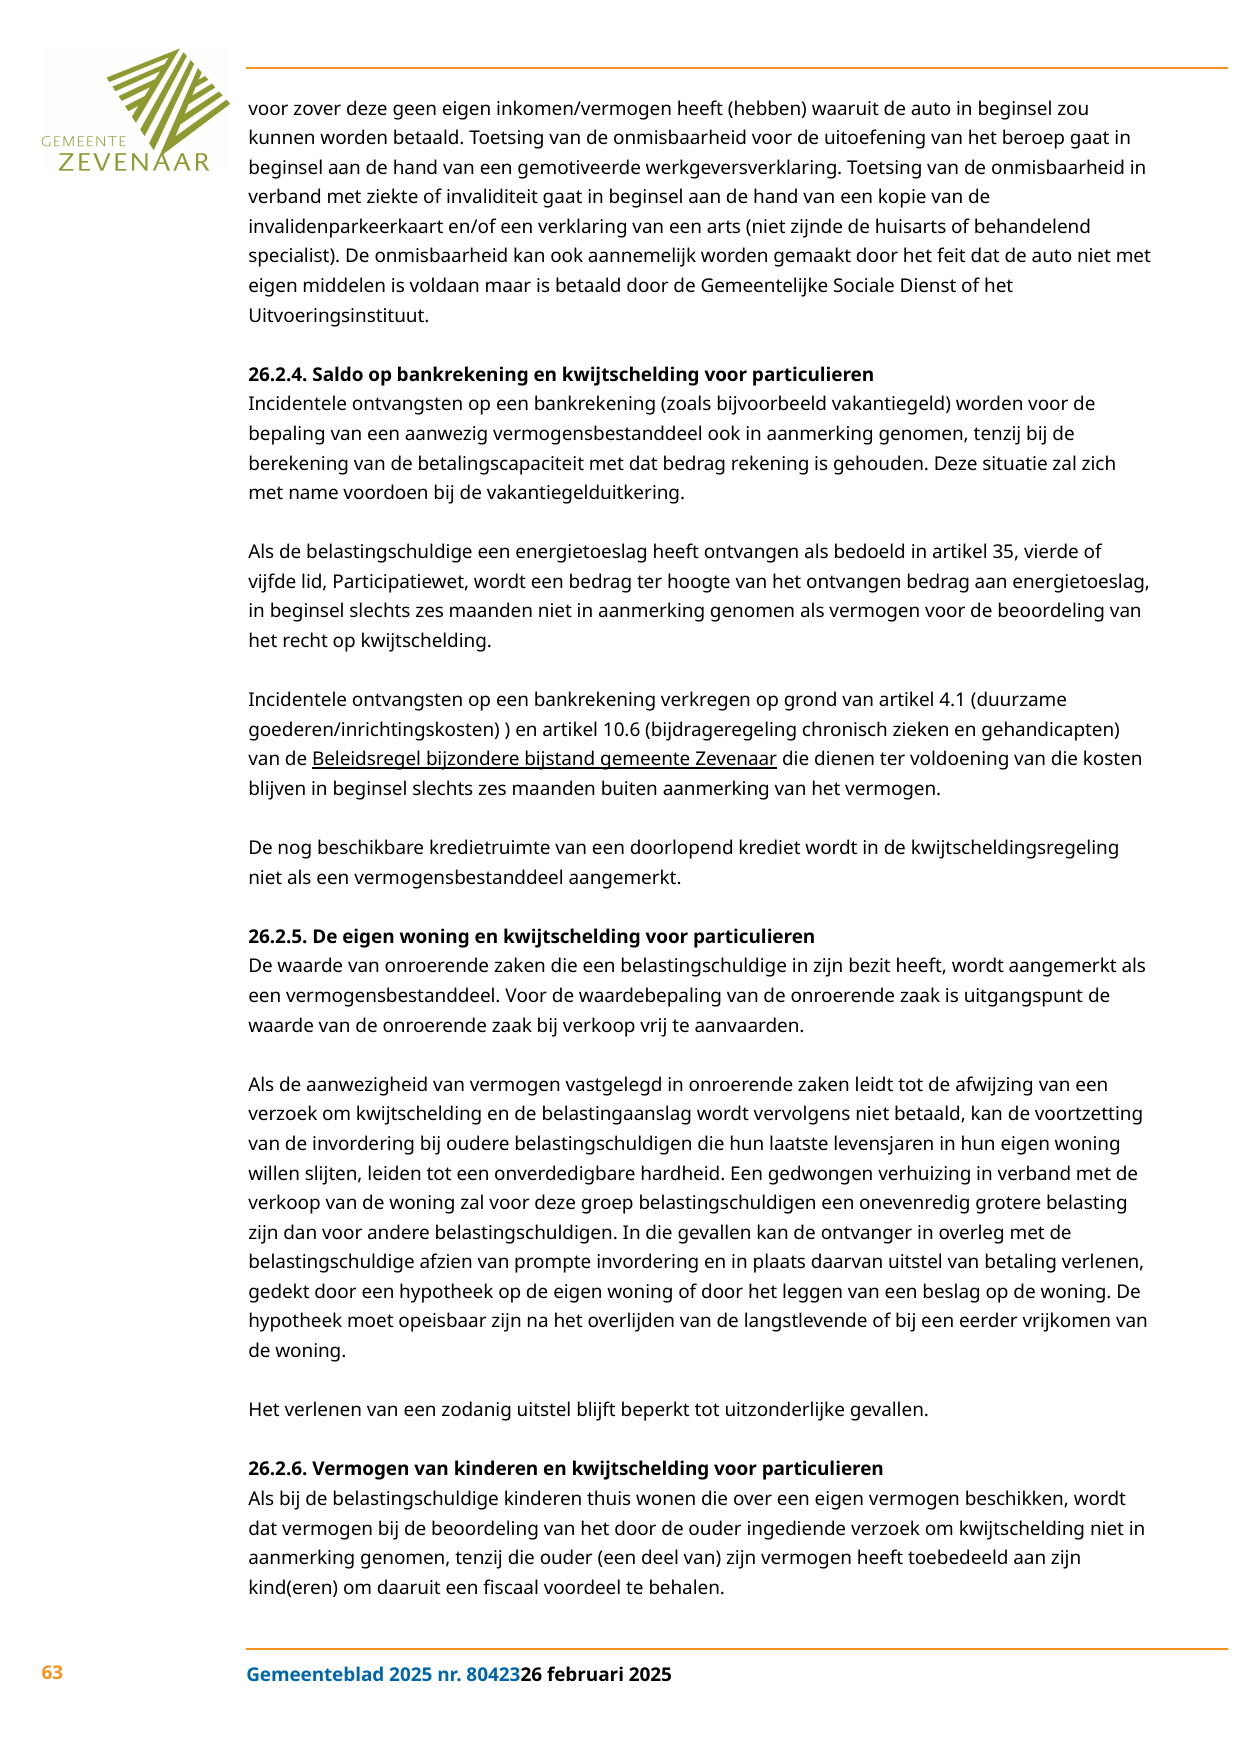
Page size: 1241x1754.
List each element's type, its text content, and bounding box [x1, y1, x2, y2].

text 26.2.5. De eigen woning en kwijtschelding voor particulieren [248, 923, 1152, 949]
text 26.2.4. Saldo op bankrekening en kwijtschelding voor particulieren [248, 361, 1152, 387]
text Incidentele ontvangsten op een bankrekening (zoals bijvoorbeeld vakantiegeld) worden voor de bepaling van een aanwezig vermogensbestanddeel ook in aanmerking genomen, tenzij bij de berekening van de betalingscapaciteit met dat bedrag rekening is gehouden. Deze situatie zal zich met name voordoen bij de vakantiegelduitkering. [248, 391, 1152, 505]
text voor zover deze geen eigen inkomen/vermogen heeft (hebben) waaruit de auto in beginsel zou kunnen worden betaald. Toetsing van de onmisbaarheid voor de uitoefening van het beroep gaat in beginsel aan de hand van een gemotiveerde werkgeversverklaring. Toetsing van de onmisbaarheid in verband met ziekte of invaliditeit gaat in beginsel aan de hand van een kopie van de invalidenparkeerkaart en/of een verklaring van een arts (niet zijnde de huisarts of behandelend specialist). De onmisbaarheid kan ook aannemelijk worden gemaakt door het feit dat de auto niet met eigen middelen is voldaan maar is betaald door de Gemeentelijke Sociale Dienst of het Uitvoeringsinstituut. [248, 95, 1152, 328]
text De nog beschikbare kredietruimte van een doorlopend krediet wordt in de kwijtscheldingsregeling niet als een vermogensbestanddeel aangemerkt. [248, 834, 1152, 890]
text 26.2.6. Vermogen van kinderen en kwijtschelding voor particulieren [248, 1456, 1152, 1481]
picture [41, 47, 231, 172]
text Als bij de belastingschuldige kinderen thuis wonen die over een eigen vermogen beschikken, wordt dat vermogen bij de beoordeling van het door de ouder ingediende verzoek om kwijtschelding niet in aanmerking genomen, tenzij die ouder (een deel van) zijn vermogen heeft toebedeeld aan zijn kind(eren) om daaruit een fiscaal voordeel te behalen. [248, 1485, 1152, 1600]
text De waarde van onroerende zaken die een belastingschuldige in zijn bezit heeft, wordt aangemerkt als een vermogensbestanddeel. Voor de waardebepaling van de onroerende zaak is uitgangspunt de waarde van de onroerende zaak bij verkoop vrij te aanvaarden. [248, 953, 1152, 1038]
text Als de aanwezigheid van vermogen vastgelegd in onroerende zaken leidt tot de afwijzing van een verzoek om kwijtschelding en de belastingaanslag wordt vervolgens niet betaald, kan de voortzetting van de invordering bij oudere belastingschuldigen die hun laatste levensjaren in hun eigen woning willen slijten, leiden tot een onverdedigbare hardheid. Een gedwongen verhuizing in verband met de verkoop van de woning zal voor deze groep belastingschuldigen een onevenredig grotere belasting zijn dan voor andere belastingschuldigen. In die gevallen kan de ontvanger in overleg met de belastingschuldige afzien van prompte invordering en in plaats daarvan uitstel van betaling verlenen, gedekt door een hypotheek op de eigen woning of door het leggen van een beslag op de woning. De hypotheek moet opeisbaar zijn na het overlijden van de langstlevende of bij een eerder vrijkomen van de woning. [248, 1071, 1152, 1363]
text Als de belastingschuldige een energietoeslag heeft ontvangen als bedoeld in artikel 35, vierde of vijfde lid, Participatiewet, wordt een bedrag ter hoogte van het ontvangen bedrag aan energietoeslag, in beginsel slechts zes maanden niet in aanmerking genomen als vermogen voor de beoordeling van het recht op kwijtschelding. [248, 538, 1152, 653]
text Het verlenen van een zodanig uitstel blijft beperkt tot uitzonderlijke gevallen. [248, 1396, 1152, 1422]
text Incidentele ontvangsten op een bankrekening verkregen op grond van artikel 4.1 (duurzame goederen/inrichtingskosten) ) en artikel 10.6 (bijdrageregeling chronisch zieken en gehandicapten) van de Beleidsregel bijzondere bijstand gemeente Zevenaar die dienen ter voldoening van die kosten blijven in beginsel slechts zes maanden buiten aanmerking van het vermogen. [248, 686, 1152, 801]
